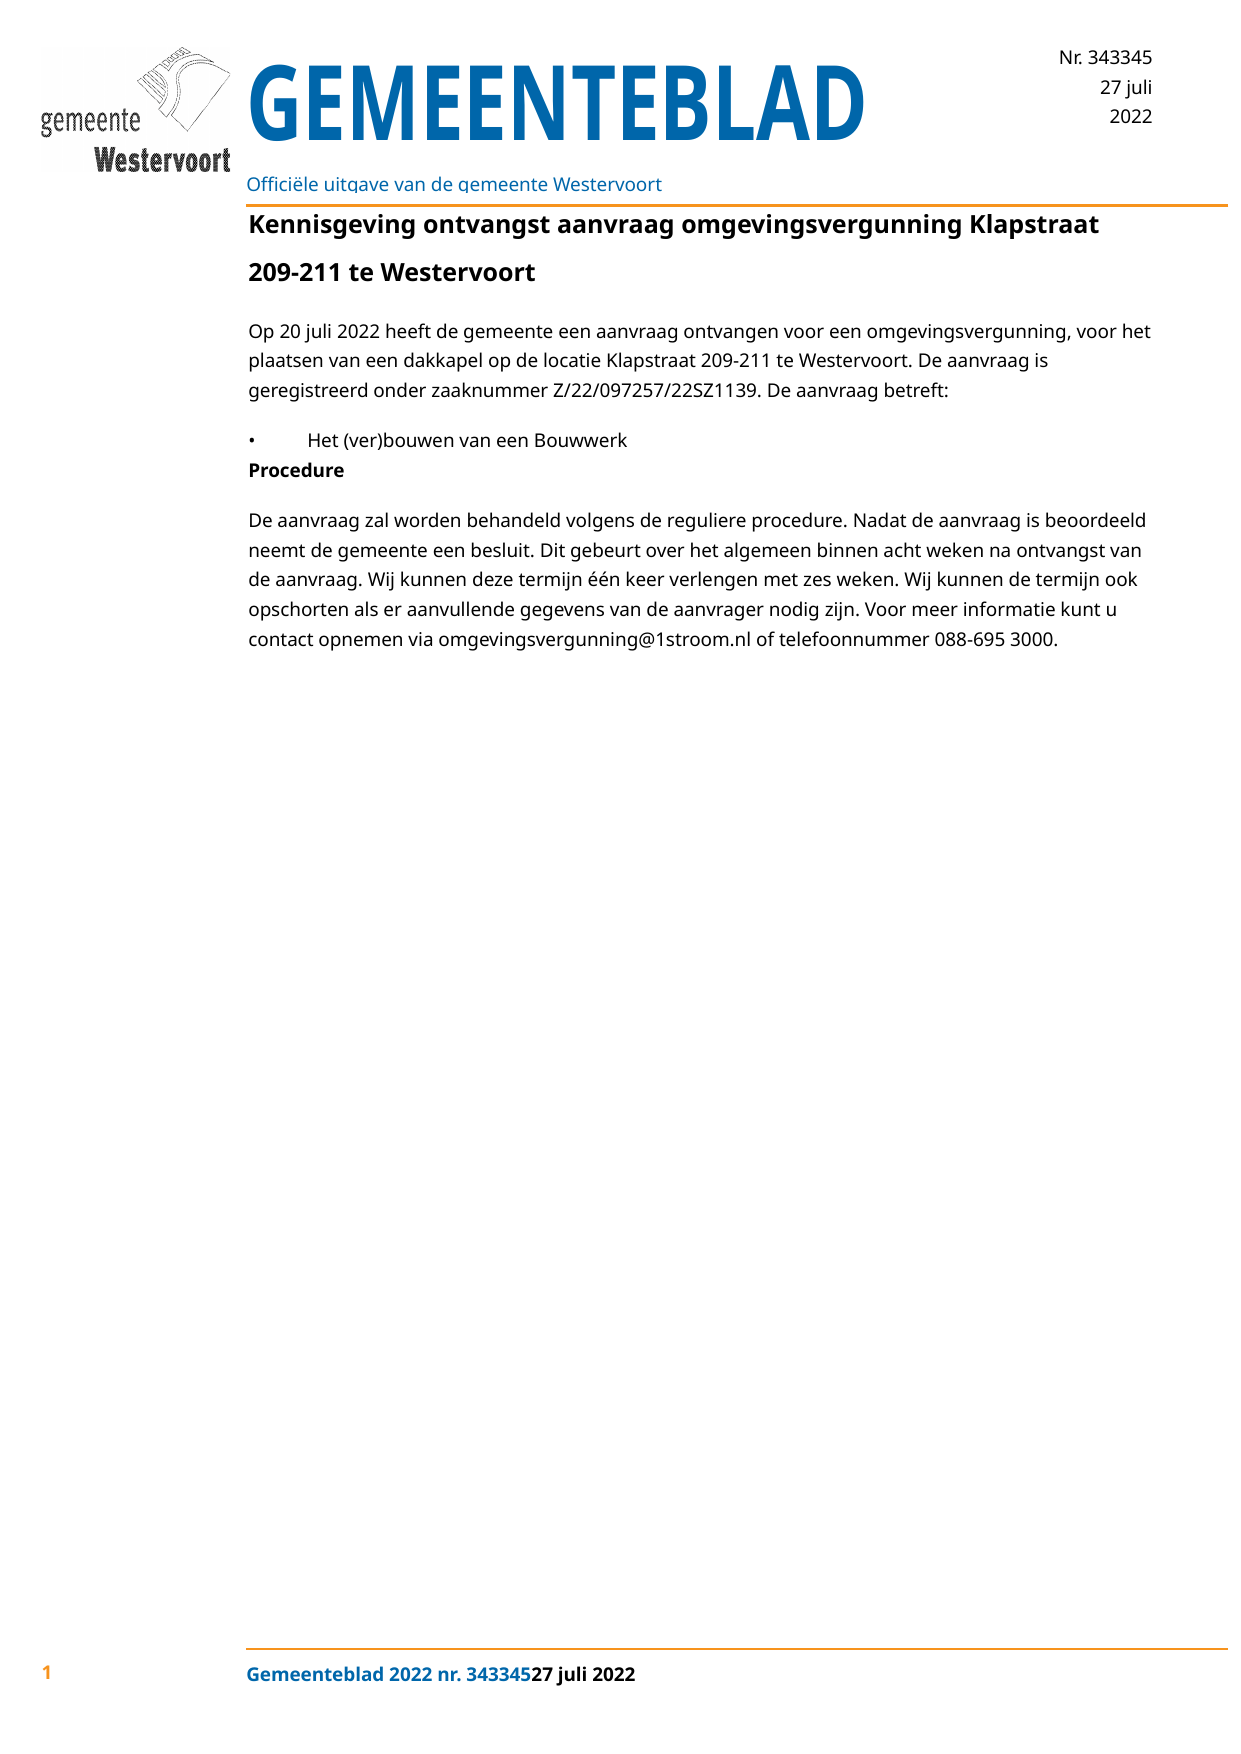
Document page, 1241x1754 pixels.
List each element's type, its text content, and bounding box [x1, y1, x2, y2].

text De aanvraag zal worden behandeld volgens de reguliere procedure. Nadat de aanvraag is beoordeeld neemt de gemeente een besluit. Dit gebeurt over het algemeen binnen acht weken na ontvangst van de aanvraag. Wij kunnen deze termijn één keer verlengen met zes weken. Wij kunnen de termijn ook opschorten als er aanvullende gegevens van de aanvrager nodig zijn. Voor meer informatie kunt u contact opnemen via omgevingsvergunning@1stroom.nl of telefoonnummer 088-695 3000. [248, 507, 1152, 652]
text Kennisgeving ontvangst aanvraag omgevingsvergunning Klapstraat 209-211 te Westervoort [248, 207, 1152, 288]
list Het (ver)bouwen van een Bouwwerk [248, 427, 1152, 453]
text Op 20 juli 2022 heeft de gemeente een aanvraag ontvangen voor een omgevingsvergunning, voor het plaatsen van een dakkapel op de locatie Klapstraat 209-211 te Westervoort. De aanvraag is geregistreerd onder zaaknummer Z/22/097257/22SZ1139. De aanvraag betreft: [248, 318, 1152, 403]
text Procedure [248, 457, 1152, 483]
picture [41, 47, 231, 172]
